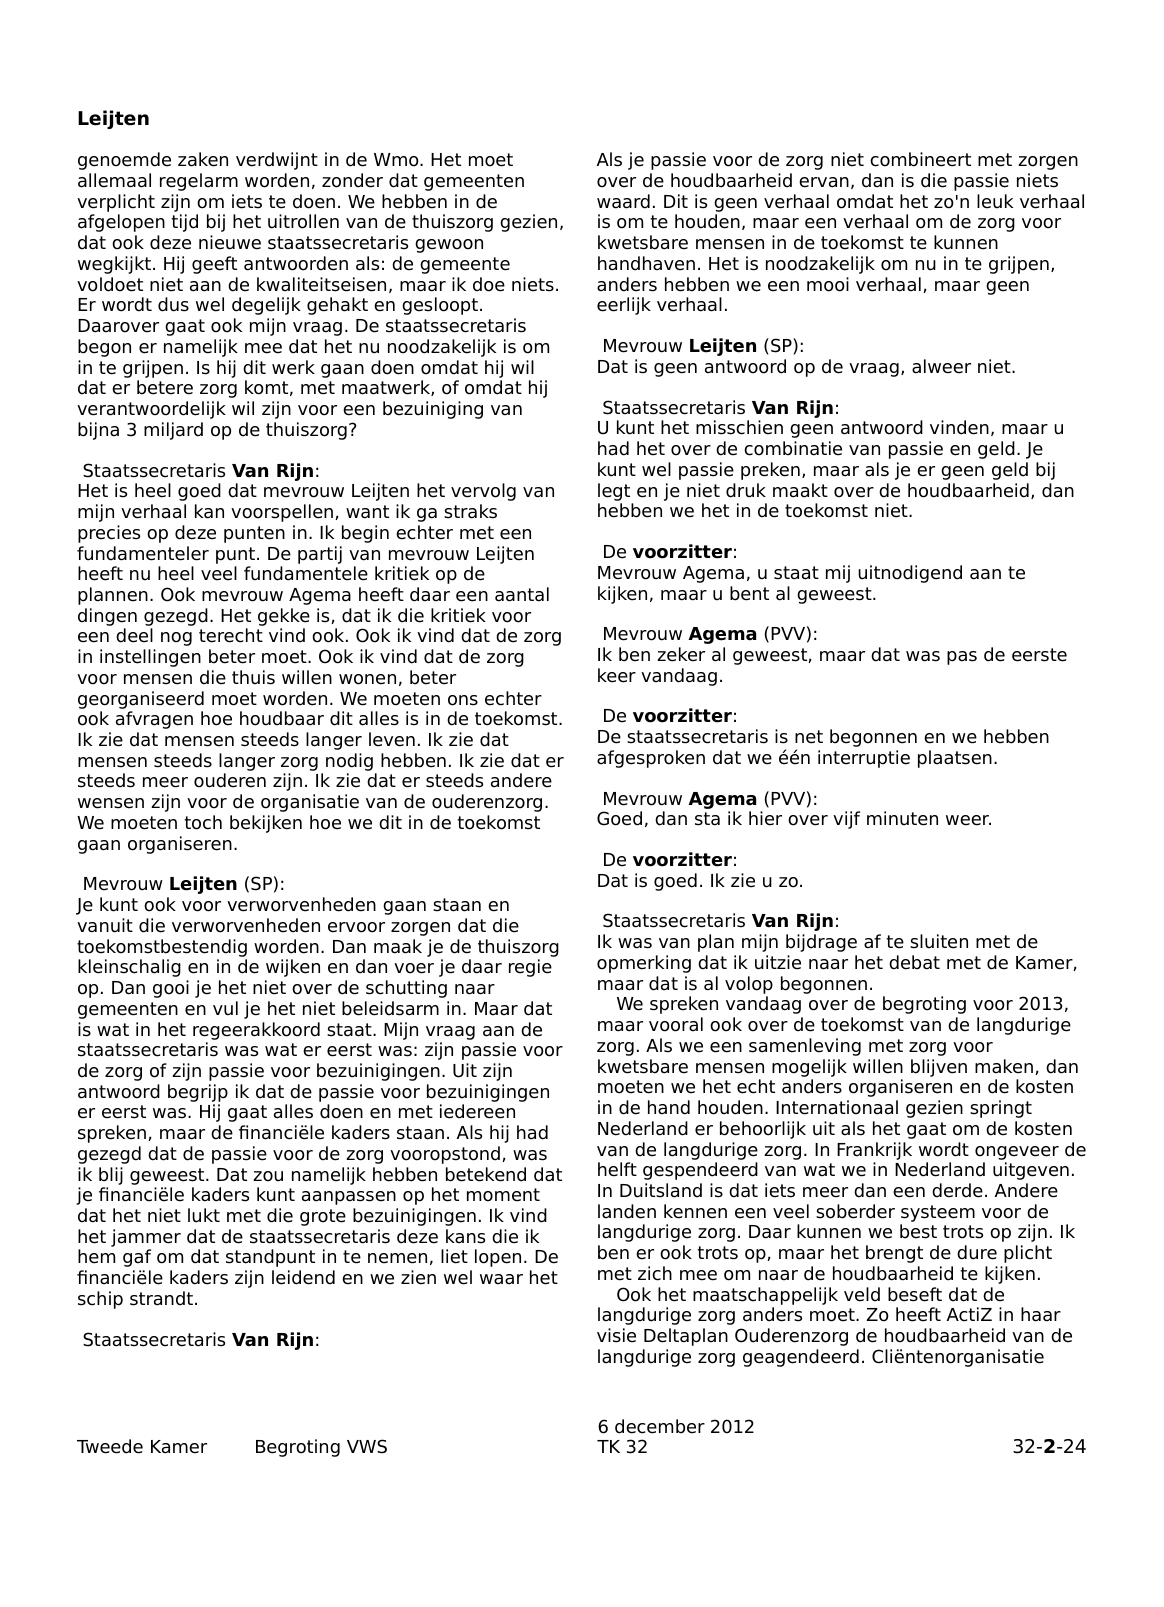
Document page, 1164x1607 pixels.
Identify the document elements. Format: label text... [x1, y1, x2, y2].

text Goed, dan sta ik hier over vijf minuten weer. [596, 809, 1087, 830]
text Als je passie voor de zorg niet combineert met zorgen over de houdbaarheid ervan, dan is die passie niets waard. Dit is geen verhaal omdat het zo'n leuk verhaal is om te houden, maar een verhaal om de zorg voor kwetsbare mensen in de toekomst te kunnen handhaven. Het is noodzakelijk om nu in te grijpen, anders hebben we een mooi verhaal, maar geen eerlijk verhaal. [596, 150, 1087, 316]
text Staatssecretaris Van Rijn: [596, 397, 1087, 418]
text De voorzitter: [596, 850, 1087, 871]
text Staatssecretaris Van Rijn: [596, 911, 1087, 932]
text Mevrouw Agema, u staat mij uitnodigend aan te kijken, maar u bent al geweest. [596, 563, 1087, 604]
text Ook het maatschappelijk veld beseft dat de langdurige zorg anders moet. Zo heeft ActiZ in haar visie Deltaplan Ouderenzorg de houdbaarheid van de langdurige zorg geagendeerd. Cliëntenorganisatie [596, 1284, 1087, 1367]
text Staatssecretaris Van Rijn: [77, 460, 567, 481]
text Mevrouw Agema (PVV): [596, 624, 1087, 645]
text Dat is goed. Ik zie u zo. [596, 871, 1087, 891]
text Mevrouw Leijten (SP): [596, 336, 1087, 357]
text Dat is geen antwoord op de vraag, alweer niet. [596, 357, 1087, 377]
text De staatssecretaris is net begonnen en we hebben afgesproken dat we één interruptie plaatsen. [596, 727, 1087, 768]
text Je kunt ook voor verworvenheden gaan staan en vanuit die verworvenheden ervoor zorgen dat die toekomstbestendig worden. Dan maak je de thuiszorg kleinschalig en in de wijken en dan voer je daar regie op. Dan gooi je het niet over de schutting naar gemeenten en vul je het niet beleidsarm in. Maar dat is wat in het regeerakkoord staat. Mijn vraag aan de staatssecretaris was wat er eerst was: zijn passie voor de zorg of zijn passie voor bezuinigingen. Uit zijn antwoord begrijp ik dat de passie voor bezuinigingen er eerst was. Hij gaat alles doen en met iedereen spreken, maar de financiële kaders staan. Als hij had gezegd dat de passie voor de zorg vooropstond, was ik blij geweest. Dat zou namelijk hebben betekend dat je financiële kaders kunt aanpassen op het moment dat het niet lukt met die grote bezuinigingen. Ik vind het jammer dat de staatssecretaris deze kans die ik hem gaf om dat standpunt in te nemen, liet lopen. De financiële kaders zijn leidend en we zien wel waar het schip strandt. [77, 895, 567, 1309]
text De voorzitter: [596, 706, 1087, 727]
text genoemde zaken verdwijnt in de Wmo. Het moet allemaal regelarm worden, zonder dat gemeenten verplicht zijn om iets te doen. We hebben in de afgelopen tijd bij het uitrollen van de thuiszorg gezien, dat ook deze nieuwe staatssecretaris gewoon wegkijkt. Hij geeft antwoorden als: de gemeente voldoet niet aan de kwaliteitseisen, maar ik doe niets. Er wordt dus wel degelijk gehakt en gesloopt. Daarover gaat ook mijn vraag. De staatssecretaris begon er namelijk mee dat het nu noodzakelijk is om in te grijpen. Is hij dit werk gaan doen omdat hij wil dat er betere zorg komt, met maatwerk, of omdat hij verantwoordelijk wil zijn voor een bezuiniging van bijna 3 miljard op de thuiszorg? [77, 150, 567, 440]
text Ik ben zeker al geweest, maar dat was pas de eerste keer vandaag. [596, 645, 1087, 686]
text U kunt het misschien geen antwoord vinden, maar u had het over de combinatie van passie en geld. Je kunt wel passie preken, maar als je er geen geld bij legt en je niet druk maakt over de houdbaarheid, dan hebben we het in de toekomst niet. [596, 418, 1087, 522]
text Mevrouw Agema (PVV): [596, 788, 1087, 809]
text Staatssecretaris Van Rijn: [77, 1329, 567, 1350]
text De voorzitter: [596, 542, 1087, 563]
text Ik was van plan mijn bijdrage af te sluiten met de opmerking dat ik uitzie naar het debat met de Kamer, maar dat is al volop begonnen. [596, 932, 1087, 994]
text We spreken vandaag over de begroting voor 2013, maar vooral ook over de toekomst van de langdurige zorg. Als we een samenleving met zorg voor kwetsbare mensen mogelijk willen blijven maken, dan moeten we het echt anders organiseren en de kosten in de hand houden. Internationaal gezien springt Nederland er behoorlijk uit als het gaat om de kosten van de langdurige zorg. In Frankrijk wordt ongeveer de helft gespendeerd van wat we in Nederland uitgeven. In Duitsland is dat iets meer dan een derde. Andere landen kennen een veel soberder systeem voor de langdurige zorg. Daar kunnen we best trots op zijn. Ik ben er ook trots op, maar het brengt de dure plicht met zich mee om naar de houdbaarheid te kijken. [596, 994, 1087, 1284]
text Het is heel goed dat mevrouw Leijten het vervolg van mijn verhaal kan voorspellen, want ik ga straks precies op deze punten in. Ik begin echter met een fundamenteler punt. De partij van mevrouw Leijten heeft nu heel veel fundamentele kritiek op de plannen. Ook mevrouw Agema heeft daar een aantal dingen gezegd. Het gekke is, dat ik die kritiek voor een deel nog terecht vind ook. Ook ik vind dat de zorg in instellingen beter moet. Ook ik vind dat de zorg voor mensen die thuis willen wonen, beter georganiseerd moet worden. We moeten ons echter ook afvragen hoe houdbaar dit alles is in de toekomst. Ik zie dat mensen steeds langer leven. Ik zie dat mensen steeds langer zorg nodig hebben. Ik zie dat er steeds meer ouderen zijn. Ik zie dat er steeds andere wensen zijn voor de organisatie van de ouderenzorg. We moeten toch bekijken hoe we dit in de toekomst gaan organiseren. [77, 481, 567, 854]
text Mevrouw Leijten (SP): [77, 874, 567, 895]
